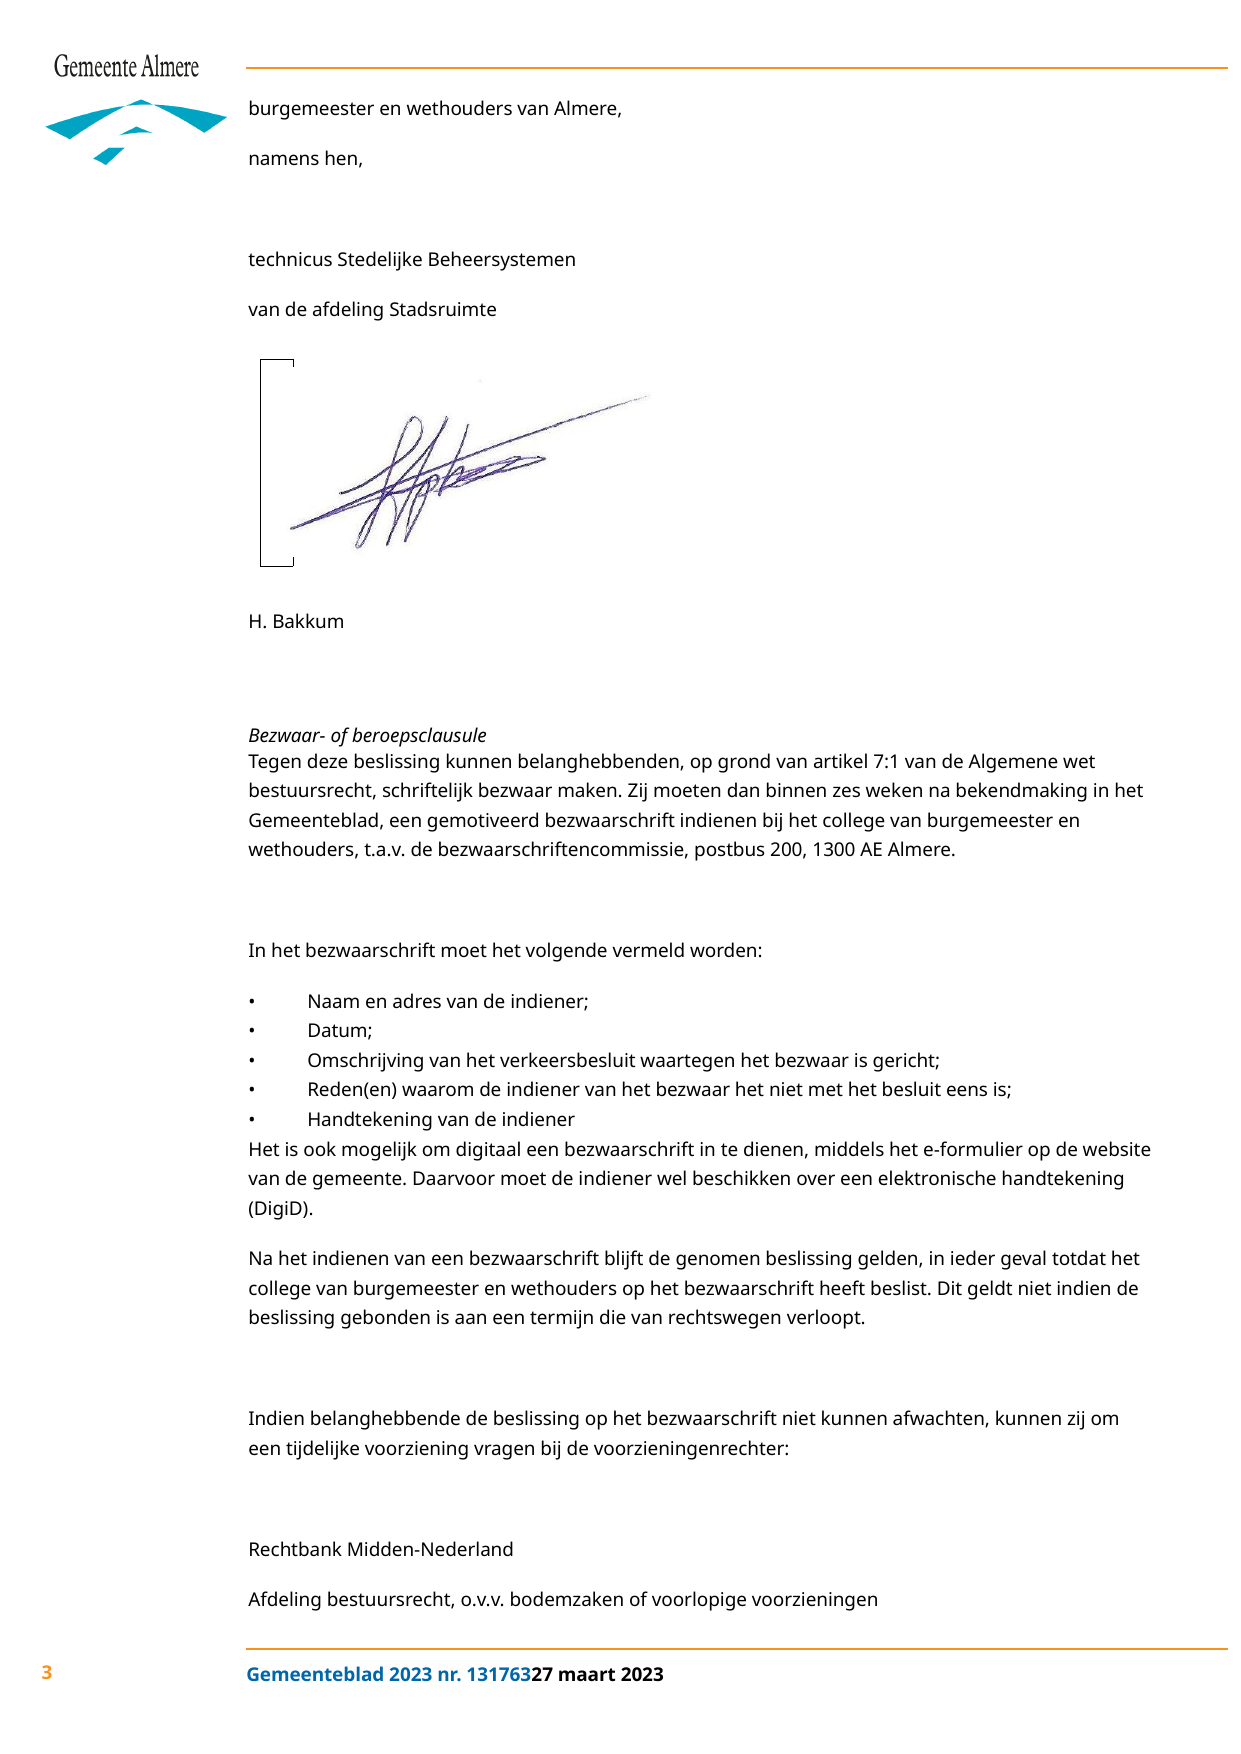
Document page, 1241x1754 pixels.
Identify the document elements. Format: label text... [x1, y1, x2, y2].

text Na het indienen van een bezwaarschrift blijft de genomen beslissing gelden, in ieder geval totdat het college van burgemeester en wethouders op het bezwaarschrift heeft beslist. Dit geldt niet indien de beslissing gebonden is aan een termijn die van rechtswegen verloopt. [248, 1245, 1152, 1330]
text In het bezwaarschrift moet het volgende vermeld worden: [248, 937, 1152, 963]
text Het is ook mogelijk om digitaal een bezwaarschrift in te dienen, middels het e-formulier op de website van de gemeente. Daarvoor moet de indiener wel beschikken over een elektronische handtekening (DigiD). [248, 1136, 1152, 1221]
text H. Bakkum [248, 608, 1152, 633]
list Datum; [248, 1017, 1152, 1043]
text burgemeester en wethouders van Almere, [248, 95, 1152, 121]
text namens hen, [248, 145, 1152, 171]
list Omschrijving van het verkeersbesluit waartegen het bezwaar is gericht; [248, 1047, 1152, 1073]
text Tegen deze beslissing kunnen belanghebbenden, op grond van artikel 7:1 van de Algemene wet bestuursrecht, schriftelijk bezwaar maken. Zij moeten dan binnen zes weken na bekendmaking in het Gemeenteblad, een gemotiveerd bezwaarschrift indienen bij het college van burgemeester en wethouders, t.a.v. de bezwaarschriftencommissie, postbus 200, 1300 AE Almere. [248, 748, 1152, 862]
text van de afdeling Stadsruimte [248, 296, 1152, 322]
list Handtekening van de indiener [248, 1106, 1152, 1132]
list Reden(en) waarom de indiener van het bezwaar het niet met het besluit eens is; [248, 1077, 1152, 1102]
picture [41, 47, 231, 172]
text Bezwaar- of beroepsclausule [248, 722, 1152, 748]
list Naam en adres van de indiener; [248, 988, 1152, 1014]
text Afdeling bestuursrecht, o.v.v. bodemzaken of voorlopige voorzieningen [248, 1586, 1152, 1612]
picture [268, 367, 659, 557]
text technicus Stedelijke Beheersystemen [248, 246, 1152, 272]
text Indien belanghebbende de beslissing op het bezwaarschrift niet kunnen afwachten, kunnen zij om een tijdelijke voorziening vragen bij de voorzieningenrechter: [248, 1405, 1152, 1461]
text Rechtbank Midden-Nederland [248, 1536, 1152, 1562]
